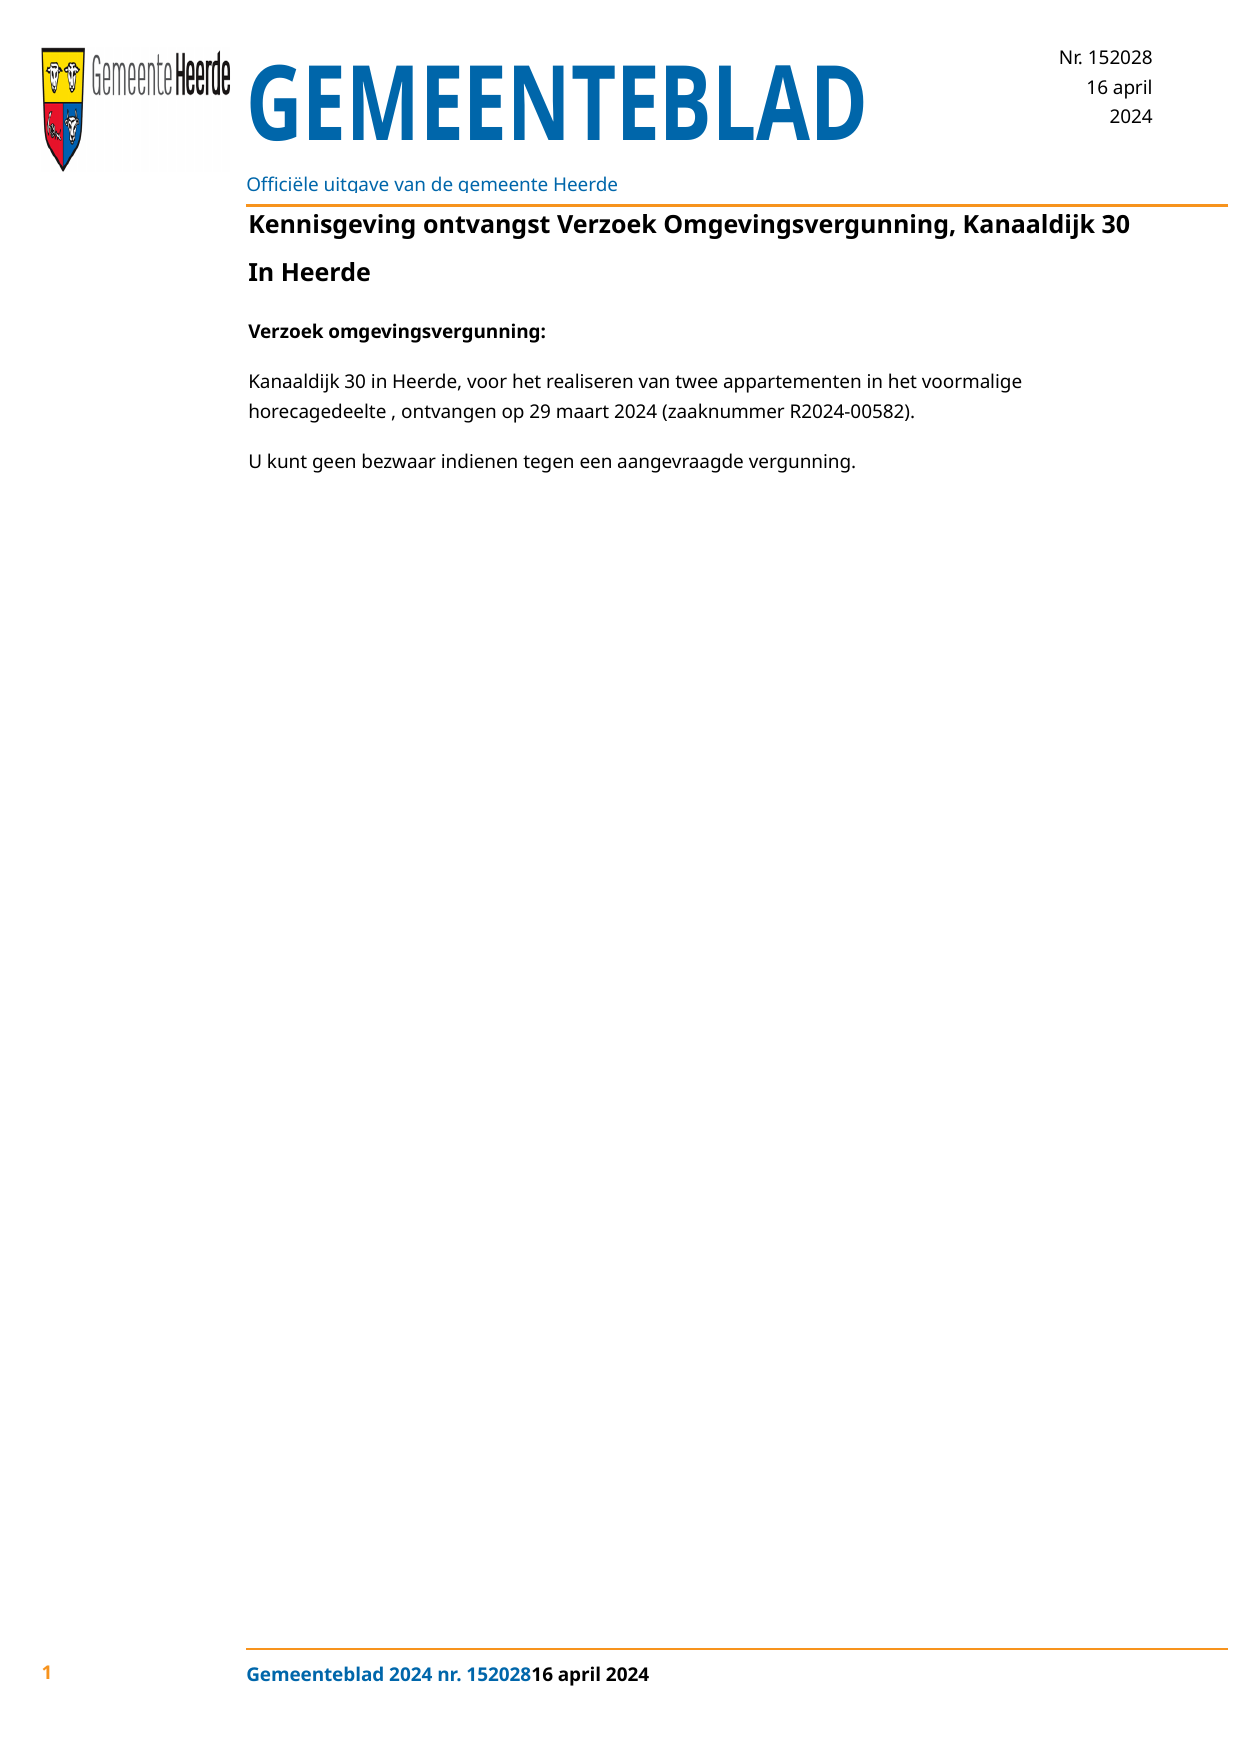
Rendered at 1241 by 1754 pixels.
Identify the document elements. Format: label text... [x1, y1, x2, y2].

text U kunt geen bezwaar indienen tegen een aangevraagde vergunning. [248, 448, 1152, 474]
text Verzoek omgevingsvergunning: [248, 318, 1152, 344]
picture [41, 47, 231, 172]
text Kennisgeving ontvangst Verzoek Omgevingsvergunning, Kanaaldijk 30 In Heerde [248, 207, 1152, 288]
text Kanaaldijk 30 in Heerde, voor het realiseren van twee appartementen in het voormalige horecagedeelte , ontvangen op 29 maart 2024 (zaaknummer R2024-00582). [248, 368, 1152, 424]
